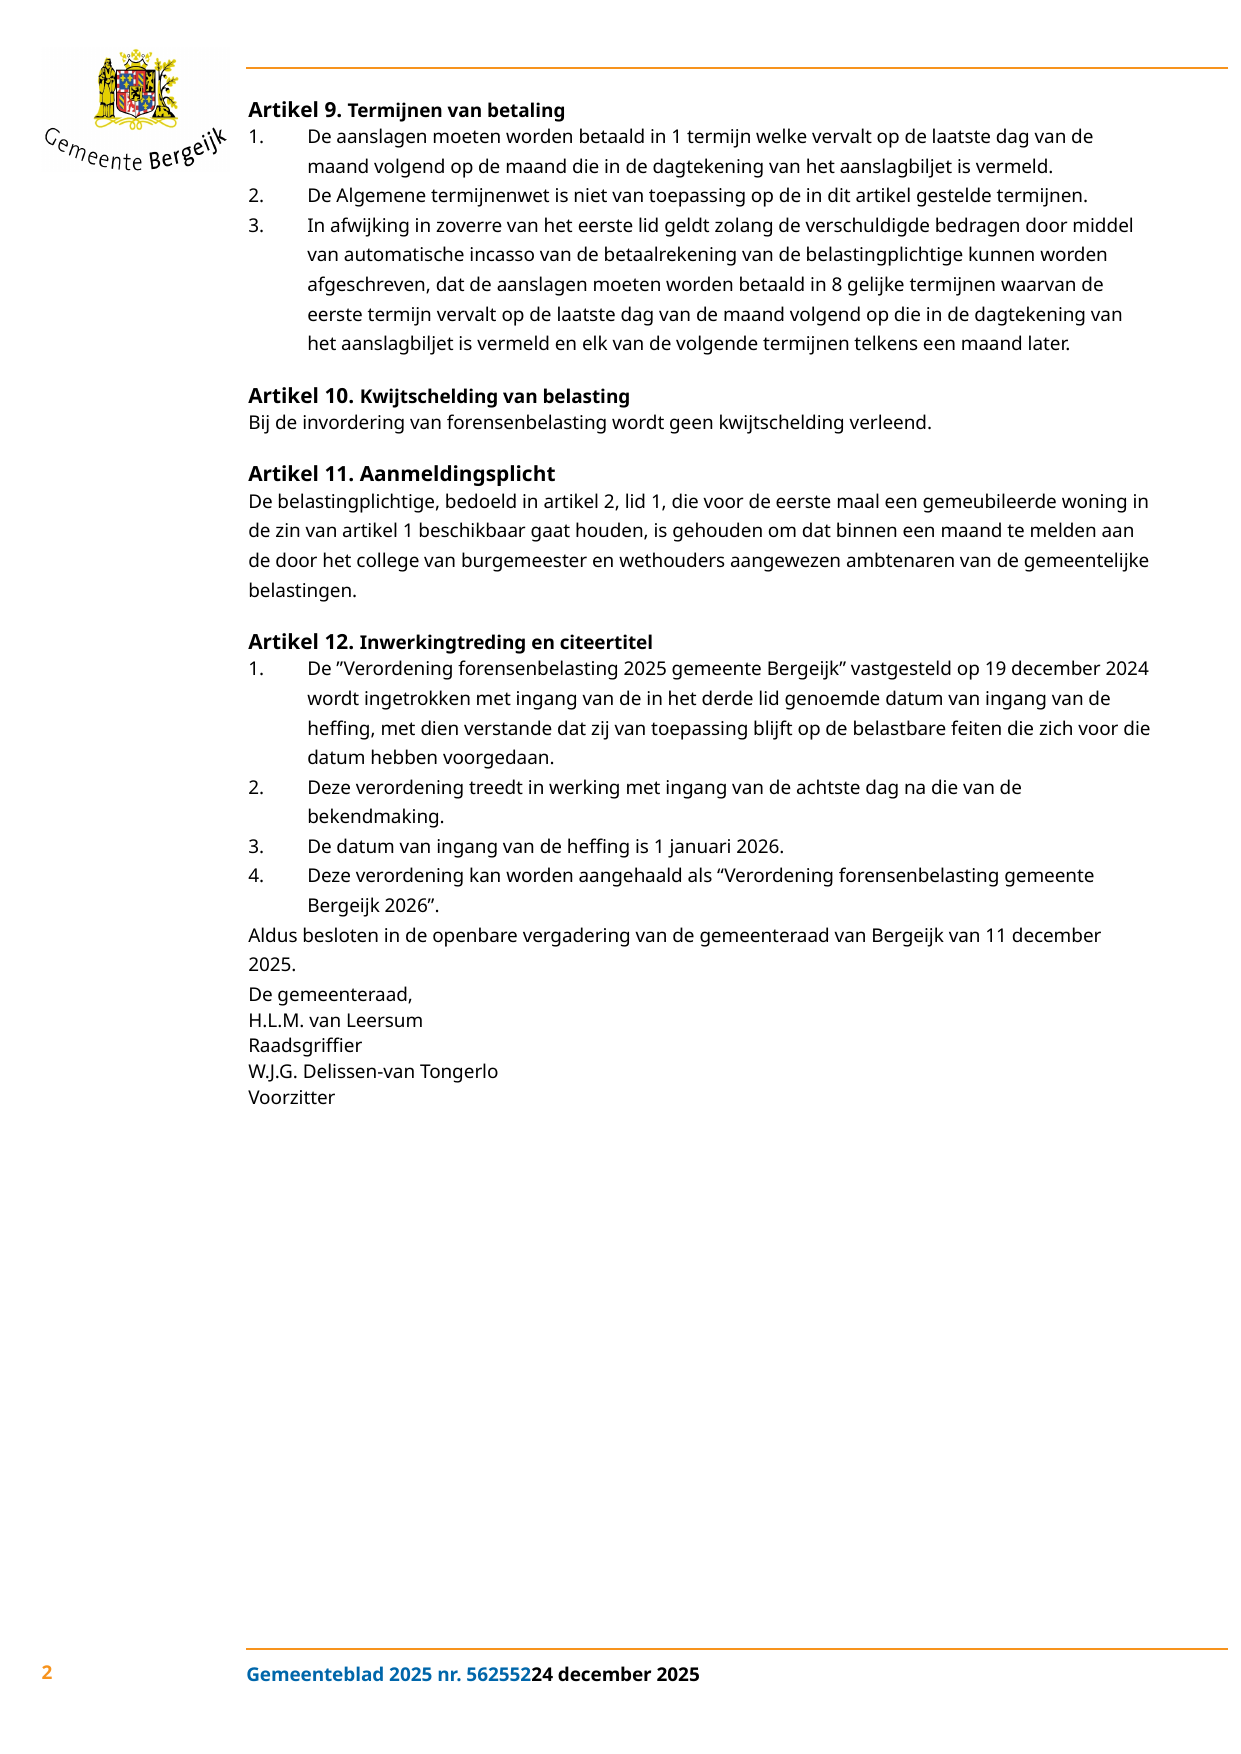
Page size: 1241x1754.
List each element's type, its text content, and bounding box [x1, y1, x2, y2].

list De ”Verordening forensenbelasting 2025 gemeente Bergeijk” vastgesteld op 19 december 2024 wordt ingetrokken met ingang van de in het derde lid genoemde datum van ingang van de heffing, met dien verstande dat zij van toepassing blijft op de belastbare feiten die zich voor die datum hebben voorgedaan. [248, 656, 1152, 770]
picture [41, 47, 231, 172]
text H.L.M. van Leersum [248, 1007, 1152, 1032]
text Voorzitter [248, 1084, 1152, 1110]
list In afwijking in zoverre van het eerste lid geldt zolang de verschuldigde bedragen door middel van automatische incasso van de betaalrekening van de belastingplichtige kunnen worden afgeschreven, dat de aanslagen moeten worden betaald in 8 gelijke termijnen waarvan de eerste termijn vervalt op de laatste dag van de maand volgend op die in de dagtekening van het aanslagbiljet is vermeld en elk van de volgende termijnen telkens een maand later. [248, 212, 1152, 356]
text Bij de invordering van forensenbelasting wordt geen kwijtschelding verleend. [248, 409, 1152, 435]
list De Algemene termijnenwet is niet van toepassing op de in dit artikel gestelde termijnen. [248, 182, 1152, 208]
list De datum van ingang van de heffing is 1 januari 2026. [248, 833, 1152, 859]
text W.J.G. Delissen-van Tongerlo [248, 1058, 1152, 1084]
text Raadsgriffier [248, 1032, 1152, 1058]
text Artikel 10. Kwijtschelding van belasting [248, 381, 1152, 409]
text Artikel 12. Inwerkingtreding en citeertitel [248, 627, 1152, 656]
list Deze verordening kan worden aangehaald als “Verordening forensenbelasting gemeente Bergeijk 2026”. [248, 863, 1152, 918]
text De belastingplichtige, bedoeld in artikel 2, lid 1, die voor de eerste maal een gemeubileerde woning in de zin van artikel 1 beschikbaar gaat houden, is gehouden om dat binnen een maand te melden aan de door het college van burgemeester en wethouders aangewezen ambtenaren van de gemeentelijke belastingen. [248, 488, 1152, 602]
text Aldus besloten in de openbare vergadering van de gemeenteraad van Bergeijk van 11 december 2025. [248, 922, 1152, 977]
text Artikel 9. Termijnen van betaling [248, 95, 1152, 123]
list De aanslagen moeten worden betaald in 1 termijn welke vervalt op de laatste dag van de maand volgend op de maand die in de dagtekening van het aanslagbiljet is vermeld. [248, 123, 1152, 178]
text Artikel 11. Aanmeldingsplicht [248, 459, 1152, 488]
text De gemeenteraad, [248, 981, 1152, 1007]
list Deze verordening treedt in werking met ingang van de achtste dag na die van de bekendmaking. [248, 774, 1152, 829]
